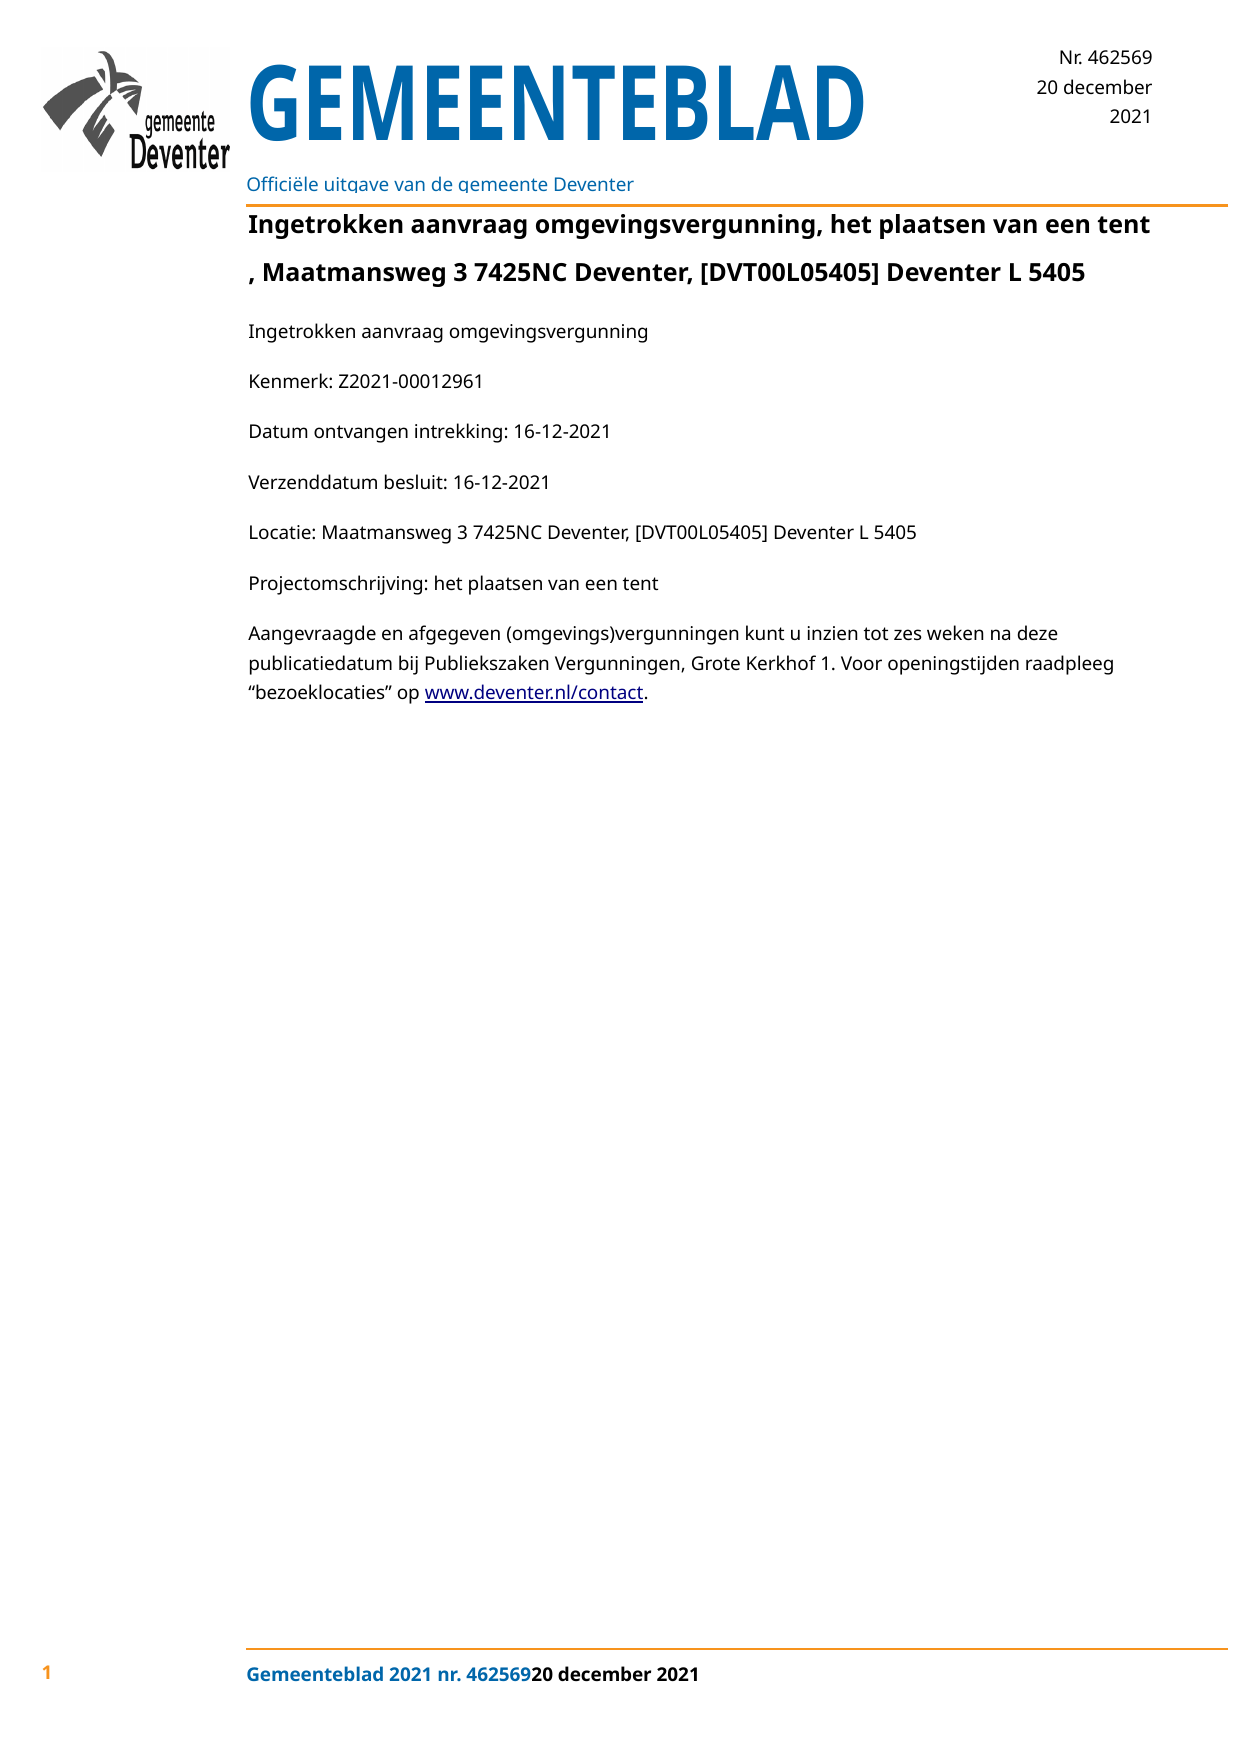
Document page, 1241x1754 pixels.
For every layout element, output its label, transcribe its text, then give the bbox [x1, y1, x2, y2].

text Projectomschrijving: het plaatsen van een tent [248, 570, 1152, 596]
text Datum ontvangen intrekking: 16-12-2021 [248, 419, 1152, 444]
text Kenmerk: Z2021-00012961 [248, 368, 1152, 394]
picture [41, 47, 231, 172]
text Ingetrokken aanvraag omgevingsvergunning, het plaatsen van een tent , Maatmansweg 3 7425NC Deventer, [DVT00L05405] Deventer L 5405 [248, 207, 1152, 288]
text Ingetrokken aanvraag omgevingsvergunning [248, 318, 1152, 344]
text Aangevraagde en afgegeven (omgevings)vergunningen kunt u inzien tot zes weken na deze publicatiedatum bij Publiekszaken Vergunningen, Grote Kerkhof 1. Voor openingstijden raadpleeg “bezoeklocaties” op www.deventer.nl/contact. [248, 620, 1152, 705]
text Verzenddatum besluit: 16-12-2021 [248, 469, 1152, 495]
text Locatie: Maatmansweg 3 7425NC Deventer, [DVT00L05405] Deventer L 5405 [248, 519, 1152, 545]
